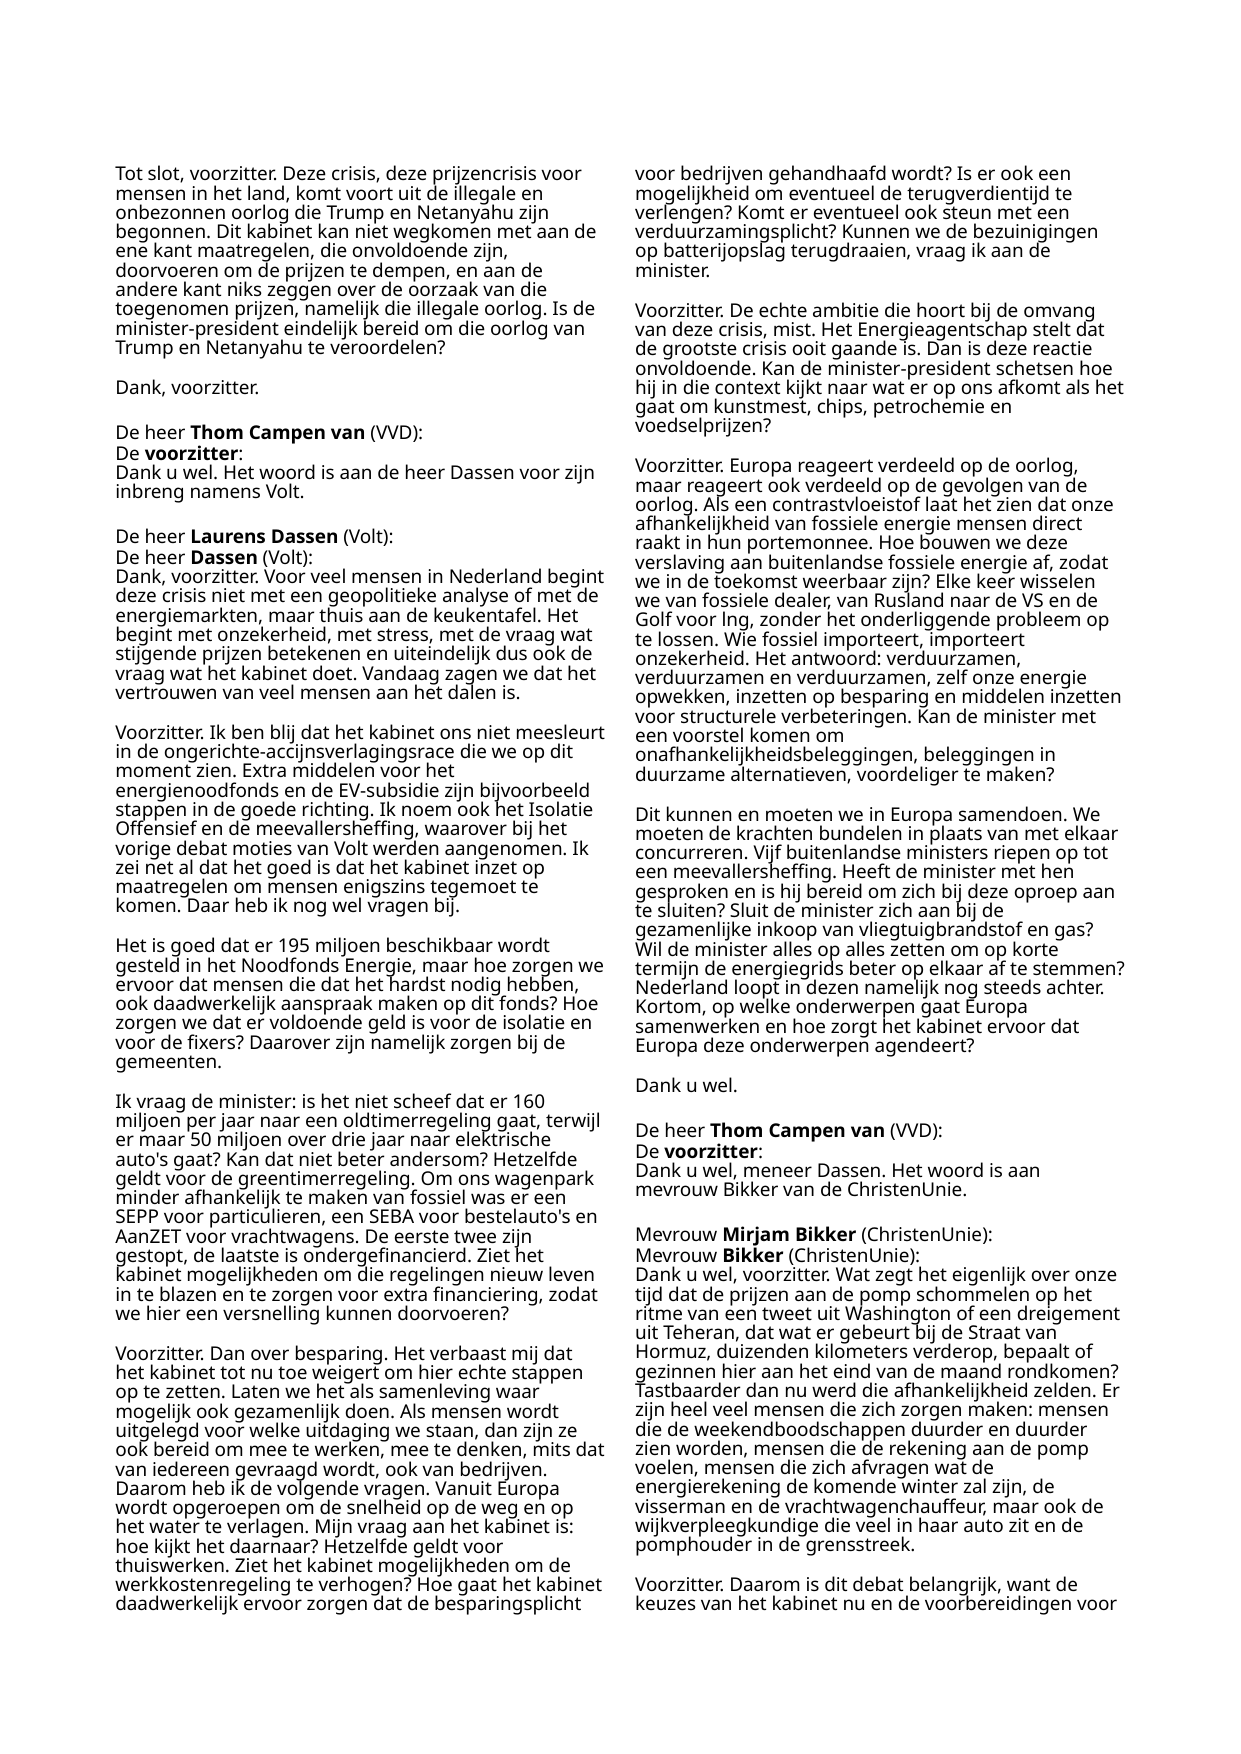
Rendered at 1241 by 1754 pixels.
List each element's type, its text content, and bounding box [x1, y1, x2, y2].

text Mevrouw Bikker (ChristenUnie): [635, 1247, 1125, 1266]
text Dank u wel, voorzitter. Wat zegt het eigenlijk over onze tijd dat de prijzen aan de pomp schommelen op het ritme van een tweet uit Washington of een dreigement uit Teheran, dat wat er gebeurt bij de Straat van Hormuz, duizenden kilometers verderop, bepaalt of gezinnen hier aan het eind van de maand rondkomen? Tastbaarder dan nu werd die afhankelijkheid zelden. Er zijn heel veel mensen die zich zorgen maken: mensen die de weekendboodschappen duurder en duurder zien worden, mensen die de rekening aan de pomp voelen, mensen die zich afvragen wat de energierekening de komende winter zal zijn, de visserman en de vrachtwagenchauffeur, maar ook de wijkverpleegkundige die veel in haar auto zit en de pomphouder in de grensstreek. [635, 1266, 1125, 1555]
text De voorzitter: [635, 1143, 1125, 1162]
text Voorzitter. De echte ambitie die hoort bij de omvang van deze crisis, mist. Het Energieagentschap stelt dat de grootste crisis ooit gaande is. Dan is deze reactie onvoldoende. Kan de minister-president schetsen hoe hij in die context kijkt naar wat er op ons afkomt als het gaat om kunstmest, chips, petrochemie en voedselprijzen? [635, 302, 1125, 437]
text Voorzitter. Ik ben blij dat het kabinet ons niet meesleurt in de ongerichte-accijnsverlagingsrace die we op dit moment zien. Extra middelen voor het energienoodfonds en de EV-subsidie zijn bijvoorbeeld stappen in de goede richting. Ik noem ook het Isolatie Offensief en de meevallersheffing, waarover bij het vorige debat moties van Volt werden aangenomen. Ik zei net al dat het goed is dat het kabinet inzet op maatregelen om mensen enigszins tegemoet te komen. Daar heb ik nog wel vragen bij. [115, 724, 605, 917]
text Tot slot, voorzitter. Deze crisis, deze prijzencrisis voor mensen in het land, komt voort uit de illegale en onbezonnen oorlog die Trump en Netanyahu zijn begonnen. Dit kabinet kan niet wegkomen met aan de ene kant maatregelen, die onvoldoende zijn, doorvoeren om de prijzen te dempen, en aan de andere kant niks zeggen over de oorzaak van die toegenomen prijzen, namelijk die illegale oorlog. Is de minister-president eindelijk bereid om die oorlog van Trump en Netanyahu te veroordelen? [115, 165, 605, 358]
text Het is goed dat er 195 miljoen beschikbaar wordt gesteld in het Noodfonds Energie, maar hoe zorgen we ervoor dat mensen die dat het hardst nodig hebben, ook daadwerkelijk aanspraak maken op dit fonds? Hoe zorgen we dat er voldoende geld is voor de isolatie en voor de fixers? Daarover zijn namelijk zorgen bij de gemeenten. [115, 937, 605, 1072]
text Dank, voorzitter. Voor veel mensen in Nederland begint deze crisis niet met een geopolitieke analyse of met de energiemarkten, maar thuis aan de keukentafel. Het begint met onzekerheid, met stress, met de vraag wat stijgende prijzen betekenen en uiteindelijk dus ook de vraag wat het kabinet doet. Vandaag zagen we dat het vertrouwen van veel mensen aan het dalen is. [115, 568, 605, 703]
text Voorzitter. Dan over besparing. Het verbaast mij dat het kabinet tot nu toe weigert om hier echte stappen op te zetten. Laten we het als samenleving waar mogelijk ook gezamenlijk doen. Als mensen wordt uitgelegd voor welke uitdaging we staan, dan zijn ze ook bereid om mee te werken, mee te denken, mits dat van iedereen gevraagd wordt, ook van bedrijven. Daarom heb ik de volgende vragen. Vanuit Europa wordt opgeroepen om de snelheid op de weg en op het water te verlagen. Mijn vraag aan het kabinet is: hoe kijkt het daarnaar? Hetzelfde geldt voor thuiswerken. Ziet het kabinet mogelijkheden om de werkkostenregeling te verhogen? Hoe gaat het kabinet daadwerkelijk ervoor zorgen dat de besparingsplicht [115, 1345, 605, 1615]
text Dank, voorzitter. [115, 379, 605, 398]
text Dit kunnen en moeten we in Europa samendoen. We moeten de krachten bundelen in plaats van met elkaar concurreren. Vijf buitenlandse ministers riepen op tot een meevallersheffing. Heeft de minister met hen gesproken en is hij bereid om zich bij deze oproep aan te sluiten? Sluit de minister zich aan bij de gezamenlijke inkoop van vliegtuigbrandstof en gas? Wil de minister alles op alles zetten om op korte termijn de energiegrids beter op elkaar af te stemmen? Nederland loopt in dezen namelijk nog steeds achter. Kortom, op welke onderwerpen gaat Europa samenwerken en hoe zorgt het kabinet ervoor dat Europa deze onderwerpen agendeert? [635, 806, 1125, 1056]
text Ik vraag de minister: is het niet scheef dat er 160 miljoen per jaar naar een oldtimerregeling gaat, terwijl er maar 50 miljoen over drie jaar naar elektrische auto's gaat? Kan dat niet beter andersom? Hetzelfde geldt voor de greentimerregeling. Om ons wagenpark minder afhankelijk te maken van fossiel was er een SEPP voor particulieren, een SEBA voor bestelauto's en AanZET voor vrachtwagens. De eerste twee zijn gestopt, de laatste is ondergefinancierd. Ziet het kabinet mogelijkheden om die regelingen nieuw leven in te blazen en te zorgen voor extra financiering, zodat we hier een versnelling kunnen doorvoeren? [115, 1093, 605, 1324]
text De heer Thom Campen van (VVD): [115, 419, 605, 444]
text De heer Thom Campen van (VVD): [635, 1117, 1125, 1143]
text De voorzitter: [115, 444, 605, 464]
text Dank u wel. [635, 1077, 1125, 1096]
text Mevrouw Mirjam Bikker (ChristenUnie): [635, 1221, 1125, 1247]
text Voorzitter. Daarom is dit debat belangrijk, want de keuzes van het kabinet nu en de voorbereidingen voor [635, 1576, 1125, 1615]
text Dank u wel. Het woord is aan de heer Dassen voor zijn inbreng namens Volt. [115, 464, 605, 502]
text De heer Laurens Dassen (Volt): [115, 523, 605, 549]
text Dank u wel, meneer Dassen. Het woord is aan mevrouw Bikker van de ChristenUnie. [635, 1162, 1125, 1201]
text voor bedrijven gehandhaafd wordt? Is er ook een mogelijkheid om eventueel de terugverdientijd te verlengen? Komt er eventueel ook steun met een verduurzamingsplicht? Kunnen we de bezuinigingen op batterijopslag terugdraaien, vraag ik aan de minister. [635, 165, 1125, 281]
text Voorzitter. Europa reageert verdeeld op de oorlog, maar reageert ook verdeeld op de gevolgen van de oorlog. Als een contrastvloeistof laat het zien dat onze afhankelijkheid van fossiele energie mensen direct raakt in hun portemonnee. Hoe bouwen we deze verslaving aan buitenlandse fossiele energie af, zodat we in de toekomst weerbaar zijn? Elke keer wisselen we van fossiele dealer, van Rusland naar de VS en de Golf voor lng, zonder het onderliggende probleem op te lossen. Wie fossiel importeert, importeert onzekerheid. Het antwoord: verduurzamen, verduurzamen en verduurzamen, zelf onze energie opwekken, inzetten op besparing en middelen inzetten voor structurele verbeteringen. Kan de minister met een voorstel komen om onafhankelijkheidsbeleggingen, beleggingen in duurzame alternatieven, voordeliger te maken? [635, 457, 1125, 785]
text De heer Dassen (Volt): [115, 549, 605, 568]
